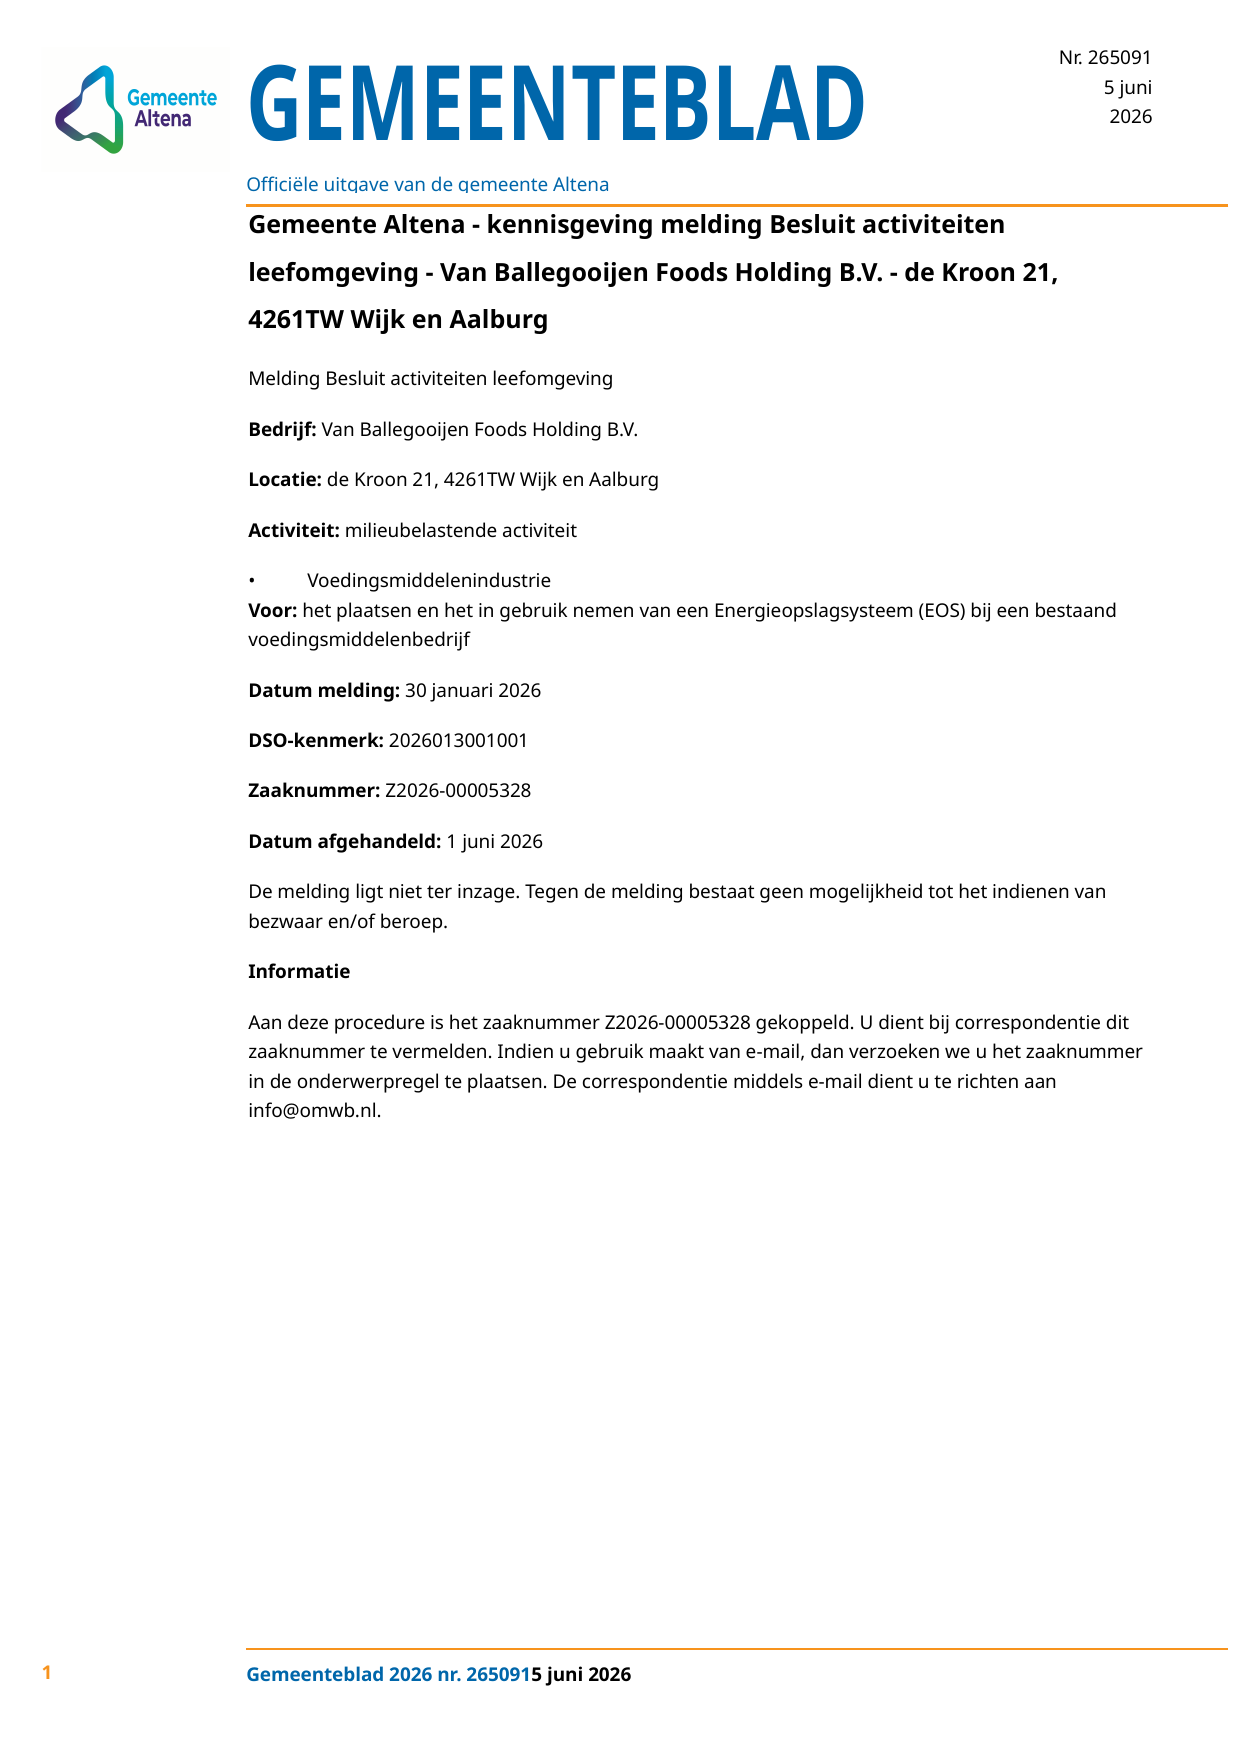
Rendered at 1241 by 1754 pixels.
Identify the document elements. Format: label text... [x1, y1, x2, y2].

text Melding Besluit activiteiten leefomgeving [248, 366, 1152, 391]
text Aan deze procedure is het zaaknummer Z2026-00005328 gekoppeld. U dient bij correspondentie dit zaaknummer te vermelden. Indien u gebruik maakt van e-mail, dan verzoeken we u het zaaknummer in de onderwerpregel te plaatsen. De correspondentie middels e-mail dient u te richten aan info@omwb.nl. [248, 1009, 1152, 1123]
text Gemeente Altena - kennisgeving melding Besluit activiteiten leefomgeving - Van Ballegooijen Foods Holding B.V. - de Kroon 21, 4261TW Wijk en Aalburg [248, 207, 1152, 336]
text Datum afgehandeld: 1 juni 2026 [248, 828, 1152, 854]
text Bedrijf: Van Ballegooijen Foods Holding B.V. [248, 416, 1152, 442]
text DSO-kenmerk: 2026013001001 [248, 727, 1152, 753]
picture [41, 47, 231, 172]
text Informatie [248, 958, 1152, 984]
text Activiteit: milieubelastende activiteit [248, 517, 1152, 542]
list Voedingsmiddelenindustrie [248, 567, 1152, 593]
text Voor: het plaatsen en het in gebruik nemen van een Energieopslagsysteem (EOS) bij een bestaand voedingsmiddelenbedrijf [248, 597, 1152, 652]
text De melding ligt niet ter inzage. Tegen de melding bestaat geen mogelijkheid tot het indienen van bezwaar en/of beroep. [248, 878, 1152, 934]
text Locatie: de Kroon 21, 4261TW Wijk en Aalburg [248, 466, 1152, 492]
text Datum melding: 30 januari 2026 [248, 677, 1152, 702]
text Zaaknummer: Z2026-00005328 [248, 778, 1152, 803]
